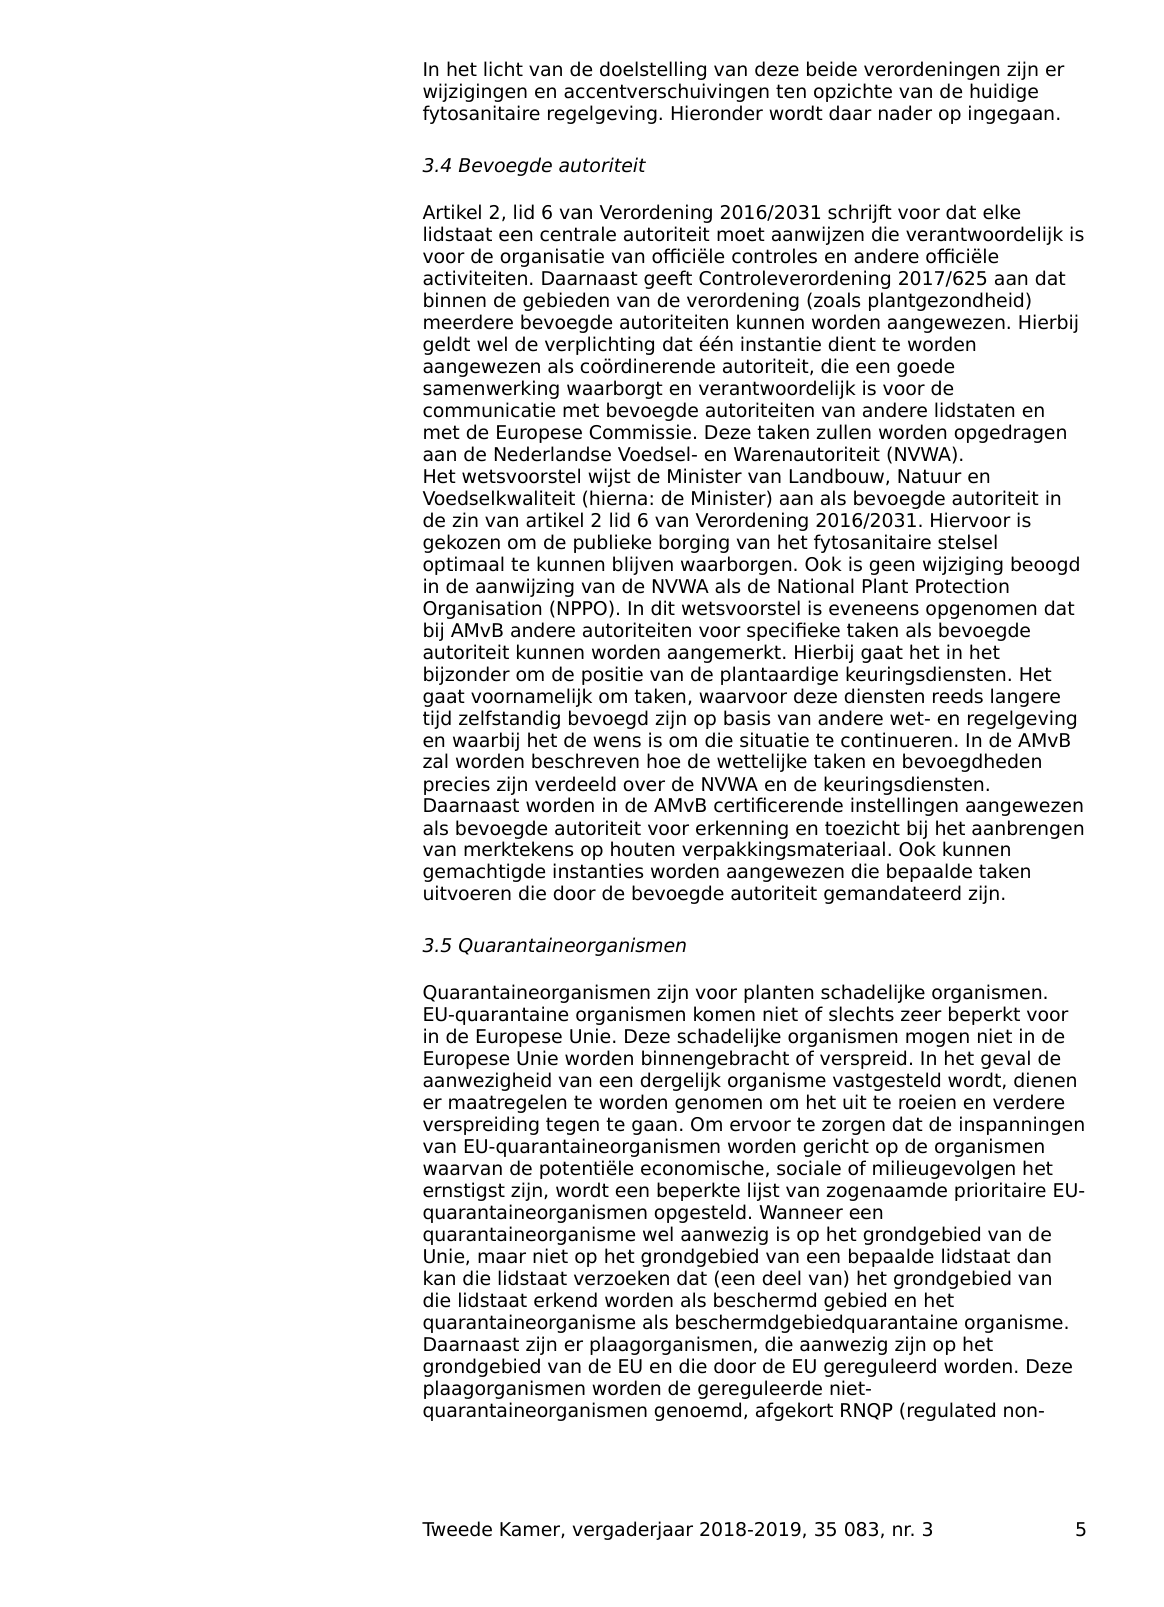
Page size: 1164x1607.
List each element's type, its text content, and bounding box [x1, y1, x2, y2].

text Daarnaast worden in de AMvB certificerende instellingen aangewezen als bevoegde autoriteit voor erkenning en toezicht bij het aanbrengen van merktekens op houten verpakkingsmateriaal. Ook kunnen gemachtigde instanties worden aangewezen die bepaalde taken uitvoeren die door de bevoegde autoriteit gemandateerd zijn. [422, 795, 1087, 905]
subtitle 3.5 Quarantaineorganismen [422, 935, 1087, 957]
subtitle 3.4 Bevoegde autoriteit [422, 155, 1087, 177]
text In het licht van de doelstelling van deze beide verordeningen zijn er wijzigingen en accentverschuivingen ten opzichte van de huidige fytosanitaire regelgeving. Hieronder wordt daar nader op ingegaan. [422, 59, 1087, 125]
text Quarantaineorganismen zijn voor planten schadelijke organismen. EU-quarantaine organismen komen niet of slechts zeer beperkt voor in de Europese Unie. Deze schadelijke organismen mogen niet in de Europese Unie worden binnengebracht of verspreid. In het geval de aanwezigheid van een dergelijk organisme vastgesteld wordt, dienen er maatregelen te worden genomen om het uit te roeien en verdere verspreiding tegen te gaan. Om ervoor te zorgen dat de inspanningen van EU-quarantaineorganismen worden gericht op de organismen waarvan de potentiële economische, sociale of milieugevolgen het ernstigst zijn, wordt een beperkte lijst van zogenaamde prioritaire EU-quarantaineorganismen opgesteld. Wanneer een quarantaineorganisme wel aanwezig is op het grondgebied van de Unie, maar niet op het grondgebied van een bepaalde lidstaat dan kan die lidstaat verzoeken dat (een deel van) het grondgebied van die lidstaat erkend worden als beschermd gebied en het quarantaineorganisme als beschermdgebiedquarantaine organisme. Daarnaast zijn er plaagorganismen, die aanwezig zijn op het grondgebied van de EU en die door de EU gereguleerd worden. Deze plaagorganismen worden de gereguleerde niet-quarantaineorganismen genoemd, afgekort RNQP (regulated non- [422, 982, 1087, 1422]
text Het wetsvoorstel wijst de Minister van Landbouw, Natuur en Voedselkwaliteit (hierna: de Minister) aan als bevoegde autoriteit in de zin van artikel 2 lid 6 van Verordening 2016/2031. Hiervoor is gekozen om de publieke borging van het fytosanitaire stelsel optimaal te kunnen blijven waarborgen. Ook is geen wijziging beoogd in de aanwijzing van de NVWA als de National Plant Protection Organisation (NPPO). In dit wetsvoorstel is eveneens opgenomen dat bij AMvB andere autoriteiten voor specifieke taken als bevoegde autoriteit kunnen worden aangemerkt. Hierbij gaat het in het bijzonder om de positie van de plantaardige keuringsdiensten. Het gaat voornamelijk om taken, waarvoor deze diensten reeds langere tijd zelfstandig bevoegd zijn op basis van andere wet- en regelgeving en waarbij het de wens is om die situatie te continueren. In de AMvB zal worden beschreven hoe de wettelijke taken en bevoegdheden precies zijn verdeeld over de NVWA en de keuringsdiensten. [422, 466, 1087, 795]
text Artikel 2, lid 6 van Verordening 2016/2031 schrijft voor dat elke lidstaat een centrale autoriteit moet aanwijzen die verantwoordelijk is voor de organisatie van officiële controles en andere officiële activiteiten. Daarnaast geeft Controleverordening 2017/625 aan dat binnen de gebieden van de verordening (zoals plantgezondheid) meerdere bevoegde autoriteiten kunnen worden aangewezen. Hierbij geldt wel de verplichting dat één instantie dient te worden aangewezen als coördinerende autoriteit, die een goede samenwerking waarborgt en verantwoordelijk is voor de communicatie met bevoegde autoriteiten van andere lidstaten en met de Europese Commissie. Deze taken zullen worden opgedragen aan de Nederlandse Voedsel- en Warenautoriteit (NVWA). [422, 202, 1087, 466]
